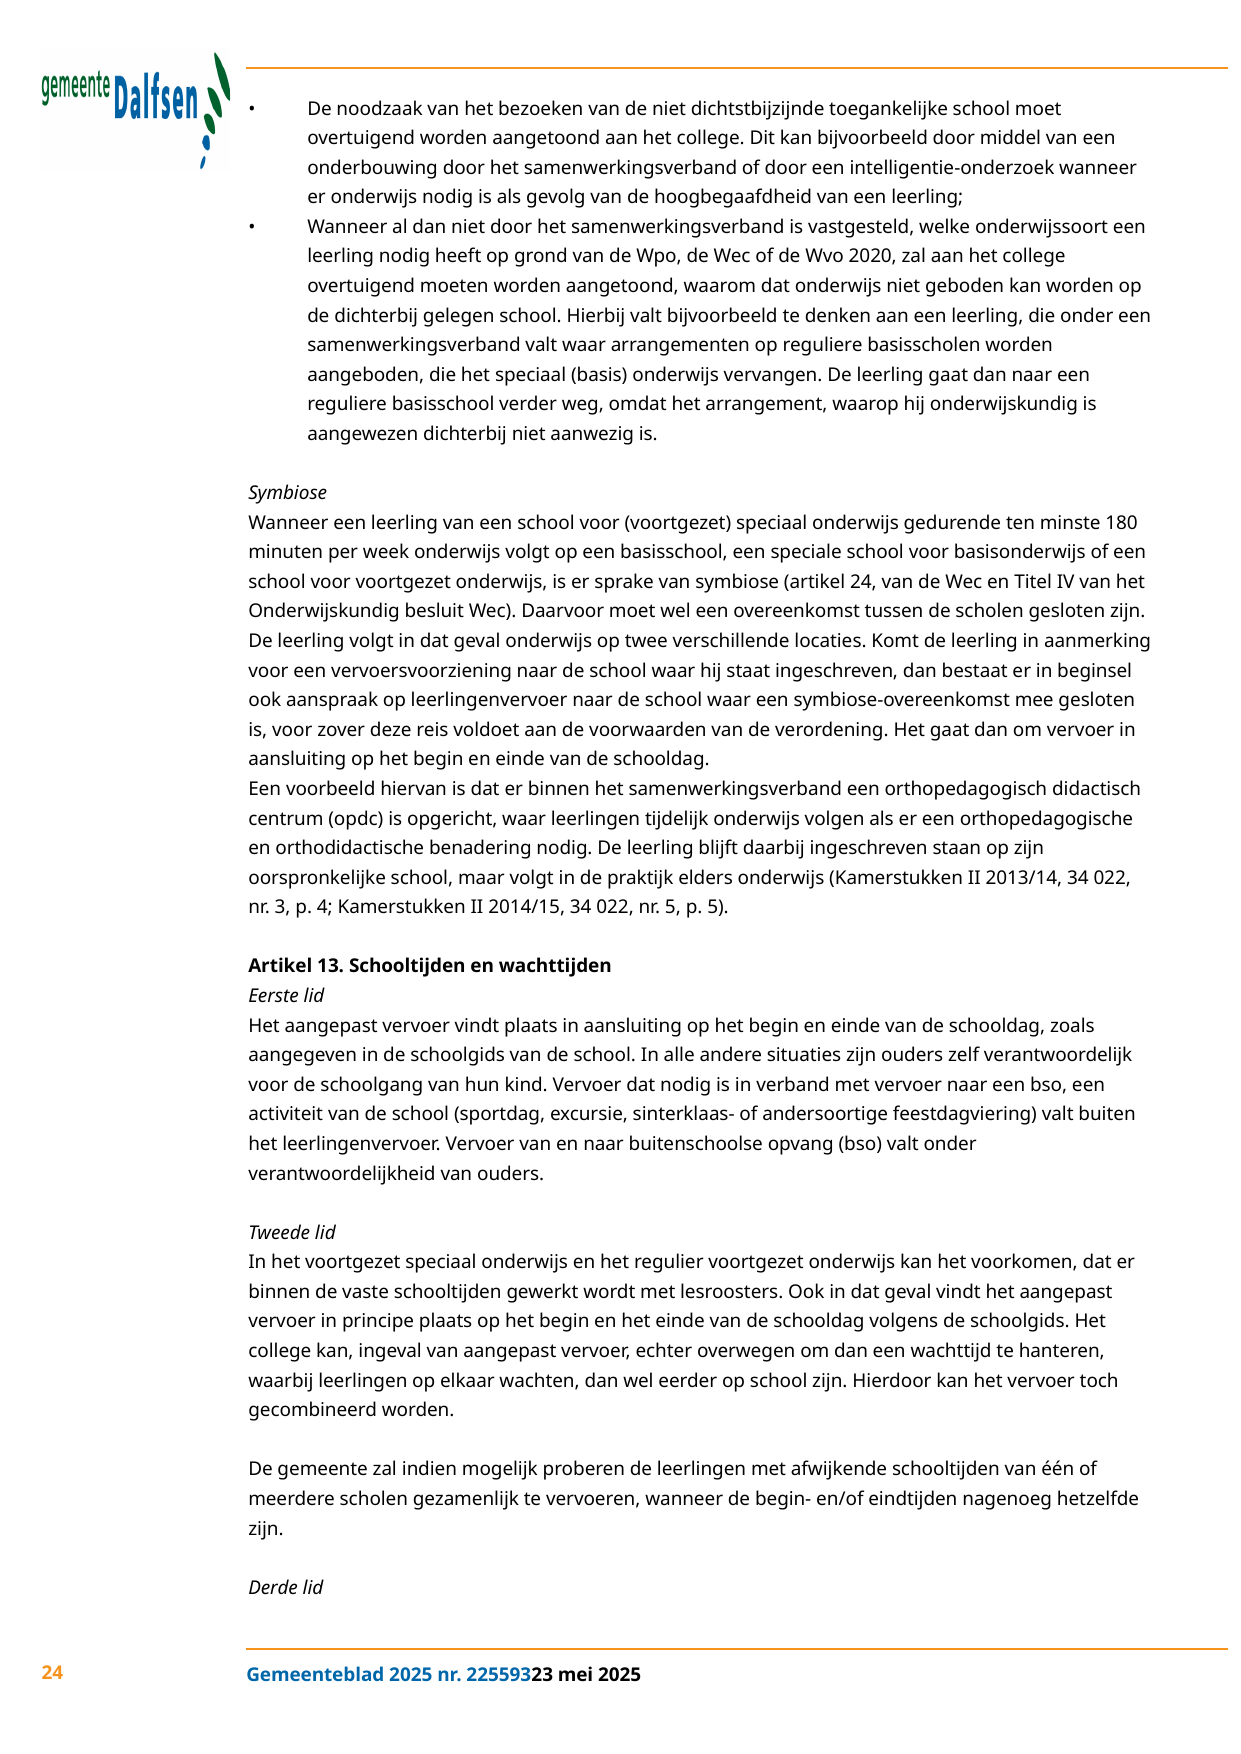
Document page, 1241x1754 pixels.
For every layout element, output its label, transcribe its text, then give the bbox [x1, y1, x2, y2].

text Het aangepast vervoer vindt plaats in aansluiting op het begin en einde van de schooldag, zoals aangegeven in de schoolgids van de school. In alle andere situaties zijn ouders zelf verantwoordelijk voor de schoolgang van hun kind. Vervoer dat nodig is in verband met vervoer naar een bso, een activiteit van de school (sportdag, excursie, sinterklaas- of andersoortige feestdagviering) valt buiten het leerlingenvervoer. Vervoer van en naar buitenschoolse opvang (bso) valt onder verantwoordelijkheid van ouders. [248, 1012, 1152, 1186]
text Wanneer een leerling van een school voor (voortgezet) speciaal onderwijs gedurende ten minste 180 minuten per week onderwijs volgt op een basisschool, een speciale school voor basisonderwijs of een school voor voortgezet onderwijs, is er sprake van symbiose (artikel 24, van de Wec en Titel IV van het Onderwijskundig besluit Wec). Daarvoor moet wel een overeenkomst tussen de scholen gesloten zijn. De leerling volgt in dat geval onderwijs op twee verschillende locaties. Komt de leerling in aanmerking voor een vervoersvoorziening naar de school waar hij staat ingeschreven, dan bestaat er in beginsel ook aanspraak op leerlingenvervoer naar de school waar een symbiose-overeenkomst mee gesloten is, voor zover deze reis voldoet aan de voorwaarden van de verordening. Het gaat dan om vervoer in aansluiting op het begin en einde van de schooldag. [248, 509, 1152, 771]
picture [41, 47, 231, 172]
text Symbiose [248, 479, 1152, 505]
text De gemeente zal indien mogelijk proberen de leerlingen met afwijkende schooltijden van één of meerdere scholen gezamenlijk te vervoeren, wanneer de begin- en/of eindtijden nagenoeg hetzelfde zijn. [248, 1456, 1152, 1541]
text Derde lid [248, 1574, 1152, 1600]
text Eerste lid [248, 982, 1152, 1008]
text Een voorbeeld hiervan is dat er binnen het samenwerkingsverband een orthopedagogisch didactisch centrum (opdc) is opgericht, waar leerlingen tijdelijk onderwijs volgen als er een orthopedagogische en orthodidactische benadering nodig. De leerling blijft daarbij ingeschreven staan op zijn oorspronkelijke school, maar volgt in de praktijk elders onderwijs (Kamerstukken II 2013/14, 34 022, nr. 3, p. 4; Kamerstukken II 2014/15, 34 022, nr. 5, p. 5). [248, 775, 1152, 919]
list De noodzaak van het bezoeken van de niet dichtstbijzijnde toegankelijke school moet overtuigend worden aangetoond aan het college. Dit kan bijvoorbeeld door middel van een onderbouwing door het samenwerkingsverband of door een intelligentie-onderzoek wanneer er onderwijs nodig is als gevolg van de hoogbegaafdheid van een leerling; [248, 95, 1152, 209]
text In het voortgezet speciaal onderwijs en het regulier voortgezet onderwijs kan het voorkomen, dat er binnen de vaste schooltijden gewerkt wordt met lesroosters. Ook in dat geval vindt het aangepast vervoer in principe plaats op het begin en het einde van de schooldag volgens de schoolgids. Het college kan, ingeval van aangepast vervoer, echter overwegen om dan een wachttijd te hanteren, waarbij leerlingen op elkaar wachten, dan wel eerder op school zijn. Hierdoor kan het vervoer toch gecombineerd worden. [248, 1248, 1152, 1422]
text Tweede lid [248, 1219, 1152, 1245]
list Wanneer al dan niet door het samenwerkingsverband is vastgesteld, welke onderwijssoort een leerling nodig heeft op grond van de Wpo, de Wec of de Wvo 2020, zal aan het college overtuigend moeten worden aangetoond, waarom dat onderwijs niet geboden kan worden op de dichterbij gelegen school. Hierbij valt bijvoorbeeld te denken aan een leerling, die onder een samenwerkingsverband valt waar arrangementen op reguliere basisscholen worden aangeboden, die het speciaal (basis) onderwijs vervangen. De leerling gaat dan naar een reguliere basisschool verder weg, omdat het arrangement, waarop hij onderwijskundig is aangewezen dichterbij niet aanwezig is. [248, 213, 1152, 446]
text Artikel 13. Schooltijden en wachttijden [248, 953, 1152, 978]
